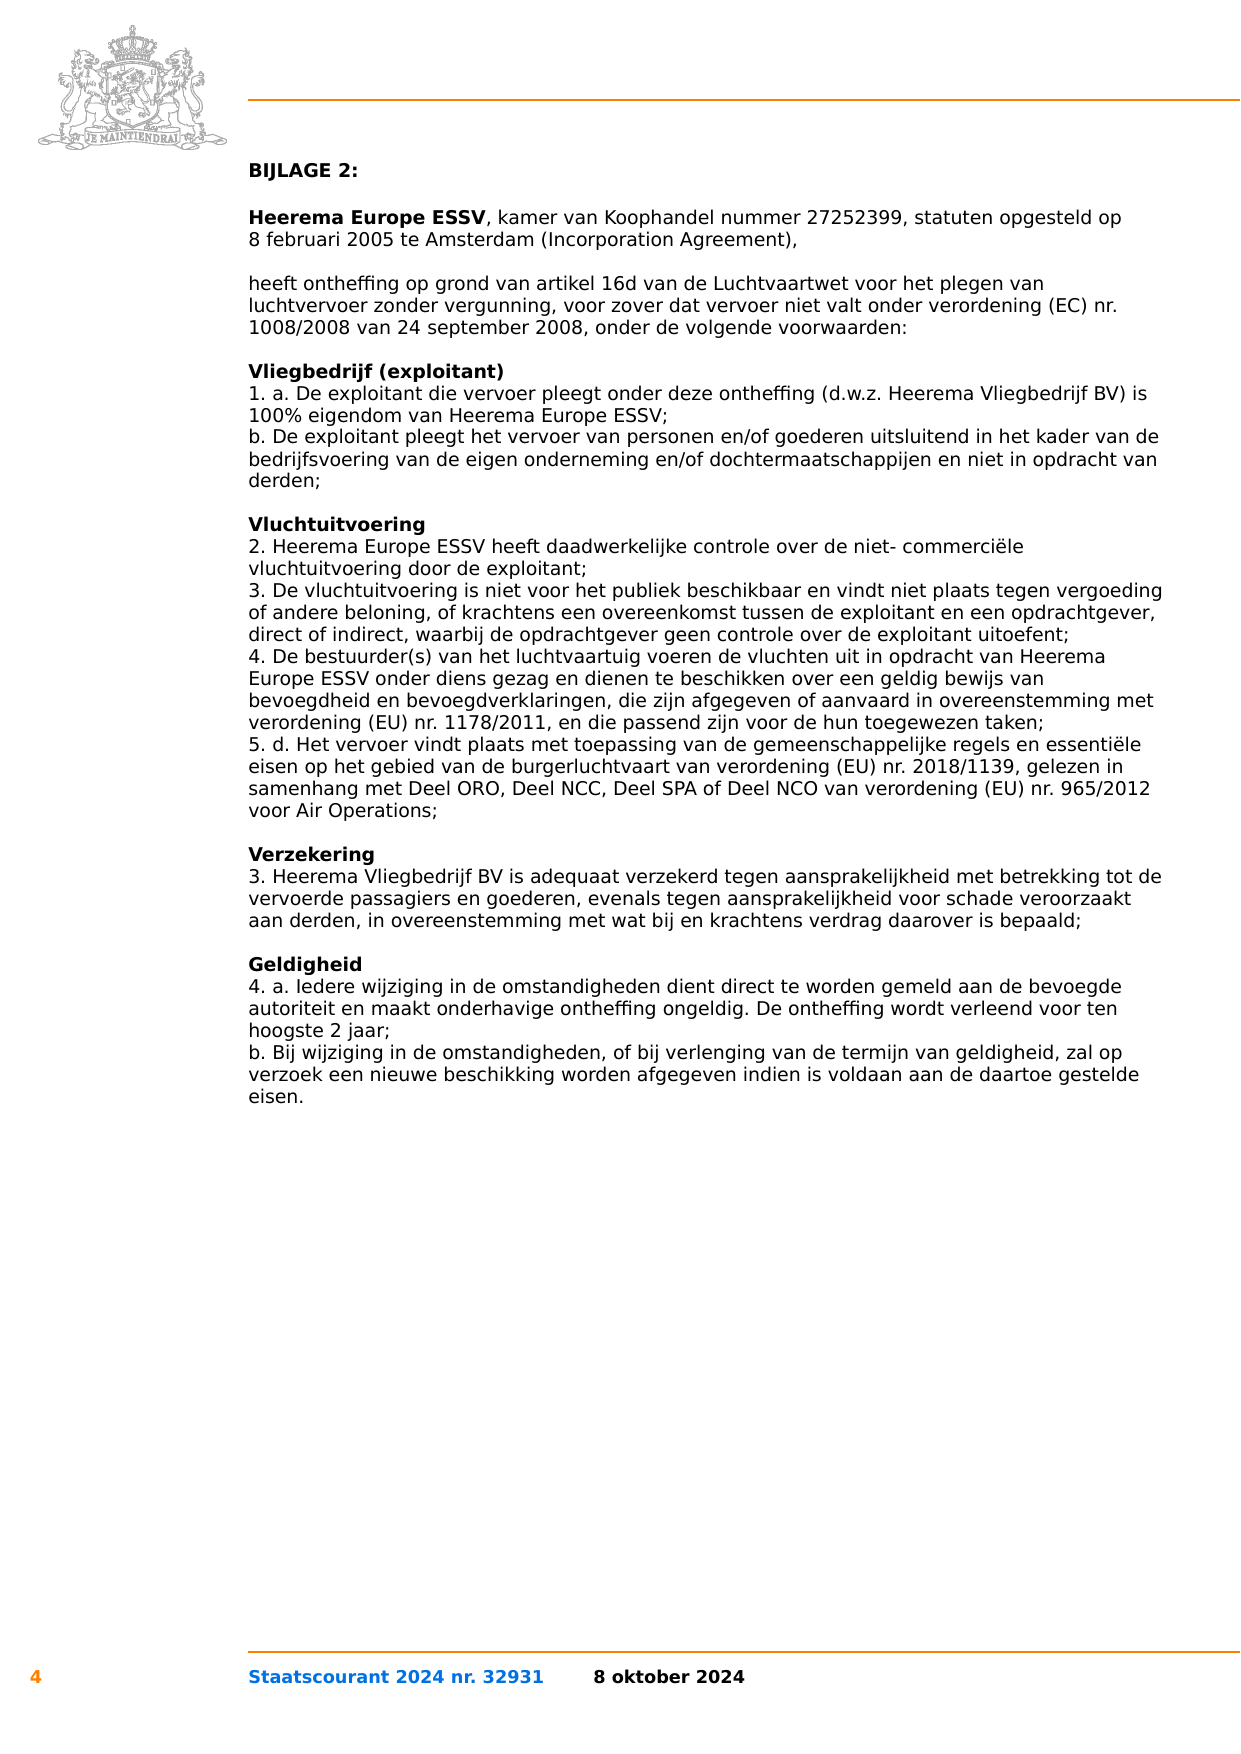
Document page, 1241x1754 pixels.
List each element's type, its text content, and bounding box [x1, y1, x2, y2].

text 4. a. Iedere wijziging in de omstandigheden dient direct te worden gemeld aan de bevoegde autoriteit en maakt onderhavige ontheffing ongeldig. De ontheffing wordt verleend voor ten hoogste 2 jaar; [248, 976, 1163, 1042]
text 3. De vluchtuitvoering is niet voor het publiek beschikbaar en vindt niet plaats tegen vergoeding of andere beloning, of krachtens een overeenkomst tussen de exploitant en een opdrachtgever, direct of indirect, waarbij de opdrachtgever geen controle over de exploitant uitoefent; [248, 580, 1163, 646]
text b. De exploitant pleegt het vervoer van personen en/of goederen uitsluitend in het kader van de bedrijfsvoering van de eigen onderneming en/of dochtermaatschappijen en niet in opdracht van derden; [248, 426, 1163, 492]
text b. Bij wijziging in de omstandigheden, of bij verlenging van de termijn van geldigheid, zal op verzoek een nieuwe beschikking worden afgegeven indien is voldaan aan de daartoe gestelde eisen. [248, 1042, 1163, 1107]
text 4. De bestuurder(s) van het luchtvaartuig voeren de vluchten uit in opdracht van Heerema Europe ESSV onder diens gezag en dienen te beschikken over een geldig bewijs van bevoegdheid en bevoegdverklaringen, die zijn afgegeven of aanvaard in overeenstemming met verordening (EU) nr. 1178/2011, en die passend zijn voor de hun toegewezen taken; [248, 646, 1163, 734]
text Heerema Europe ESSV, kamer van Koophandel nummer 27252399, statuten opgesteld op 8 februari 2005 te Amsterdam (Incorporation Agreement), [248, 207, 1163, 251]
picture [38, 25, 227, 150]
subtitle BIJLAGE 2: [248, 160, 1163, 182]
text 2. Heerema Europe ESSV heeft daadwerkelijke controle over de niet- commerciële vluchtuitvoering door de exploitant; [248, 536, 1163, 580]
text 3. Heerema Vliegbedrijf BV is adequaat verzekerd tegen aansprakelijkheid met betrekking tot de vervoerde passagiers en goederen, evenals tegen aansprakelijkheid voor schade veroorzaakt aan derden, in overeenstemming met wat bij en krachtens verdrag daarover is bepaald; [248, 866, 1163, 932]
text 5. d. Het vervoer vindt plaats met toepassing van de gemeenschappelijke regels en essentiële eisen op het gebied van de burgerluchtvaart van verordening (EU) nr. 2018/1139, gelezen in samenhang met Deel ORO, Deel NCC, Deel SPA of Deel NCO van verordening (EU) nr. 965/2012 voor Air Operations; [248, 734, 1163, 822]
text Vluchtuitvoering [248, 514, 1163, 536]
text 1. a. De exploitant die vervoer pleegt onder deze ontheffing (d.w.z. Heerema Vliegbedrijf BV) is 100% eigendom van Heerema Europe ESSV; [248, 382, 1163, 426]
text Verzekering [248, 844, 1163, 866]
text heeft ontheffing op grond van artikel 16d van de Luchtvaartwet voor het plegen van luchtvervoer zonder vergunning, voor zover dat vervoer niet valt onder verordening (EC) nr. 1008/2008 van 24 september 2008, onder de volgende voorwaarden: [248, 273, 1163, 339]
text Vliegbedrijf (exploitant) [248, 361, 1163, 382]
text Geldigheid [248, 954, 1163, 976]
